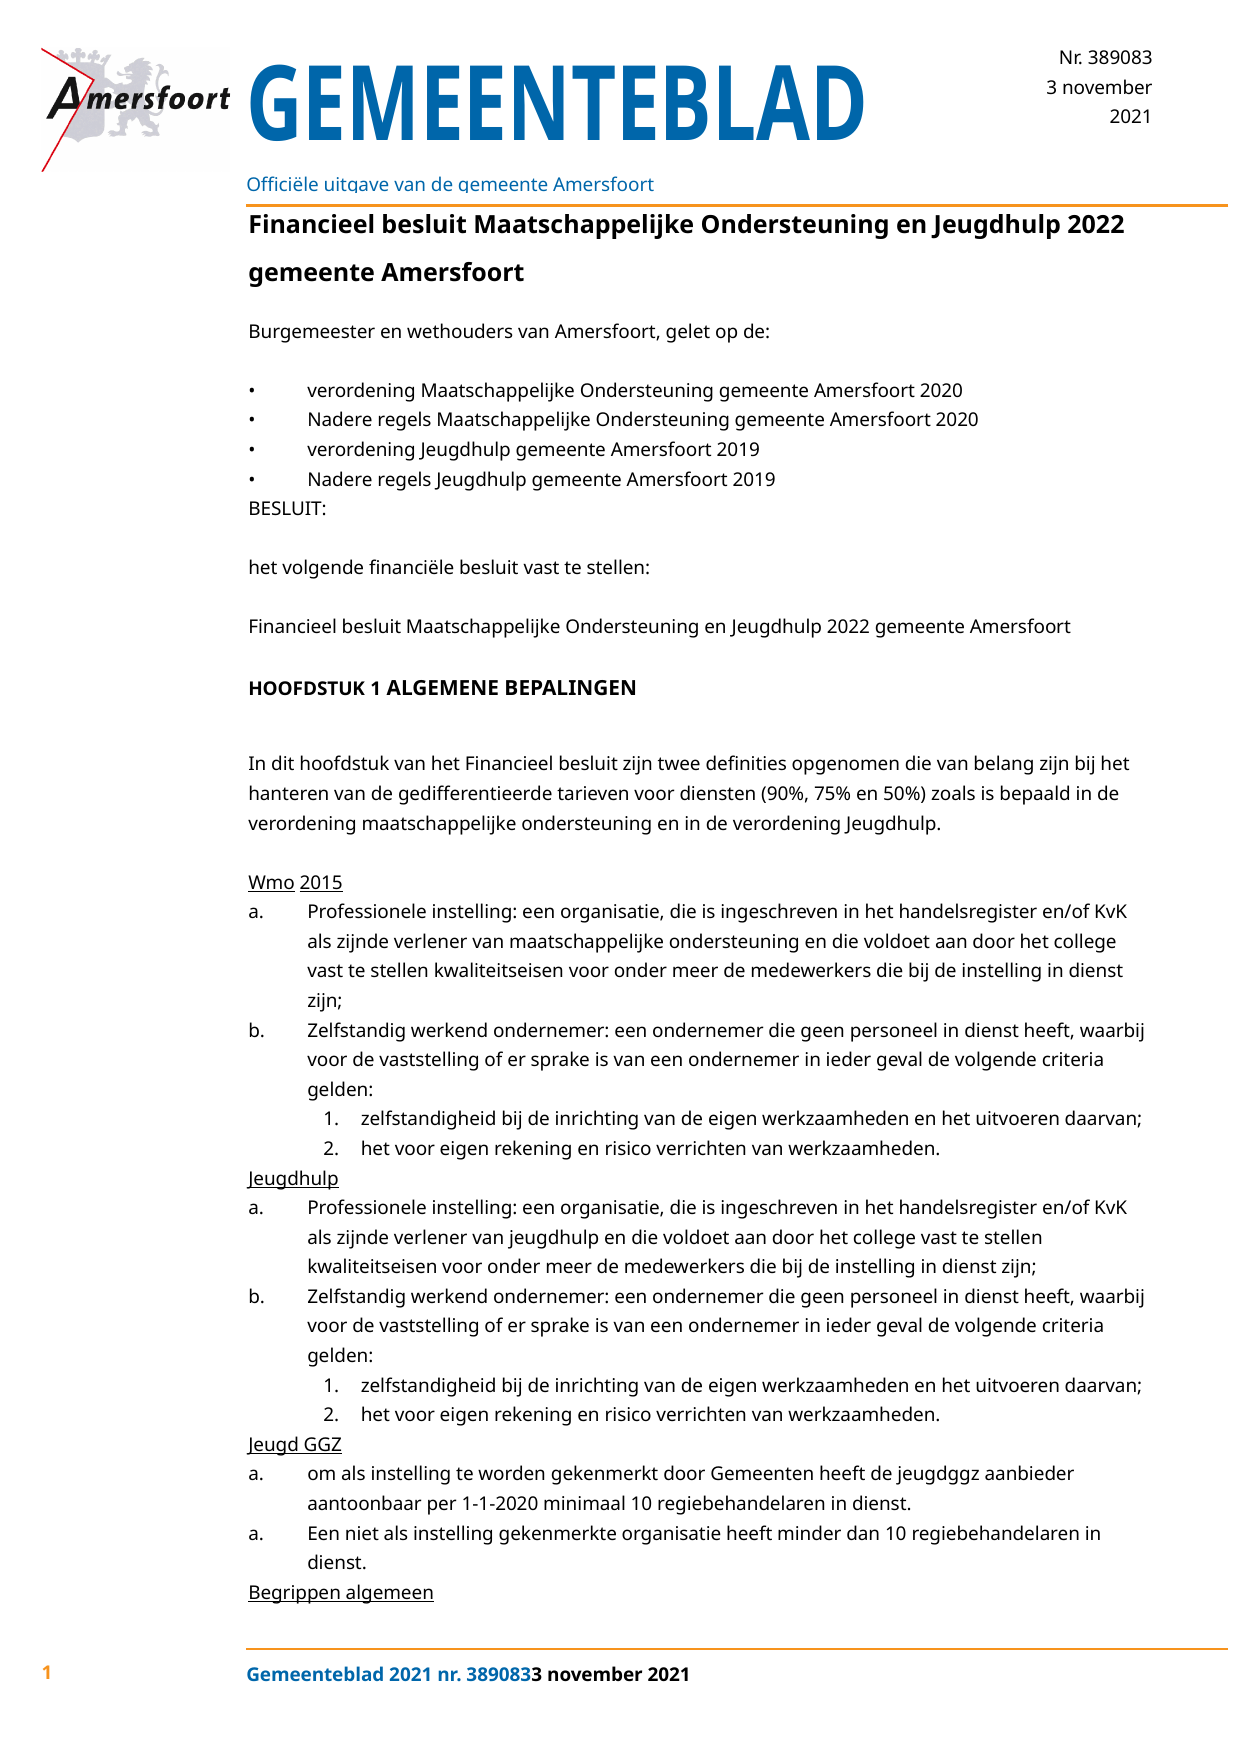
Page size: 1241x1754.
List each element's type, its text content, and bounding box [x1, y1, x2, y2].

list Professionele instelling: een organisatie, die is ingeschreven in het handelsregister en/of KvK als zijnde verlener van jeugdhulp en die voldoet aan door het college vast te stellen kwaliteitseisen voor onder meer de medewerkers die bij de instelling in dienst zijn; [248, 1194, 1152, 1279]
list het voor eigen rekening en risico verrichten van werkzaamheden. [323, 1135, 1152, 1161]
text Jeugdhulp [248, 1165, 1152, 1191]
list Nadere regels Jeugdhulp gemeente Amersfoort 2019 [248, 466, 1152, 492]
picture [41, 47, 231, 172]
list verordening Maatschappelijke Ondersteuning gemeente Amersfoort 2020 [248, 377, 1152, 403]
text het volgende financiële besluit vast te stellen: [248, 554, 1152, 580]
text Begrippen algemeen [248, 1579, 1152, 1605]
text Financieel besluit Maatschappelijke Ondersteuning en Jeugdhulp 2022 gemeente Amersfoort [248, 207, 1152, 288]
list Zelfstandig werkend ondernemer: een ondernemer die geen personeel in dienst heeft, waarbij voor de vaststelling of er sprake is van een ondernemer in ieder geval de volgende criteria gelden: [248, 1017, 1152, 1102]
text Financieel besluit Maatschappelijke Ondersteuning en Jeugdhulp 2022 gemeente Amersfoort [248, 614, 1152, 639]
text Jeugd GGZ [248, 1431, 1152, 1457]
list om als instelling te worden gekenmerkt door Gemeenten heeft de jeugdggz aanbieder aantoonbaar per 1-1-2020 minimaal 10 regiebehandelaren in dienst. [248, 1461, 1152, 1516]
list het voor eigen rekening en risico verrichten van werkzaamheden. [323, 1401, 1152, 1427]
text HOOFDSTUK 1 ALGEMENE BEPALINGEN [248, 673, 1152, 701]
list zelfstandigheid bij de inrichting van de eigen werkzaamheden en het uitvoeren daarvan; [323, 1106, 1152, 1131]
list Professionele instelling: een organisatie, die is ingeschreven in het handelsregister en/of KvK als zijnde verlener van maatschappelijke ondersteuning en die voldoet aan door het college vast te stellen kwaliteitseisen voor onder meer de medewerkers die bij de instelling in dienst zijn; [248, 898, 1152, 1013]
text Wmo 2015 [248, 869, 1152, 895]
text In dit hoofdstuk van het Financieel besluit zijn twee definities opgenomen die van belang zijn bij het hanteren van de gedifferentieerde tarieven voor diensten (90%, 75% en 50%) zoals is bepaald in de verordening maatschappelijke ondersteuning en in de verordening Jeugdhulp. [248, 751, 1152, 836]
list Zelfstandig werkend ondernemer: een ondernemer die geen personeel in dienst heeft, waarbij voor de vaststelling of er sprake is van een ondernemer in ieder geval de volgende criteria gelden: [248, 1283, 1152, 1368]
list Een niet als instelling gekenmerkte organisatie heeft minder dan 10 regiebehandelaren in dienst. [248, 1520, 1152, 1575]
text Burgemeester en wethouders van Amersfoort, gelet op de: [248, 318, 1152, 344]
text BESLUIT: [248, 495, 1152, 521]
list Nadere regels Maatschappelijke Ondersteuning gemeente Amersfoort 2020 [248, 407, 1152, 432]
list verordening Jeugdhulp gemeente Amersfoort 2019 [248, 436, 1152, 462]
list zelfstandigheid bij de inrichting van de eigen werkzaamheden en het uitvoeren daarvan; [323, 1372, 1152, 1398]
